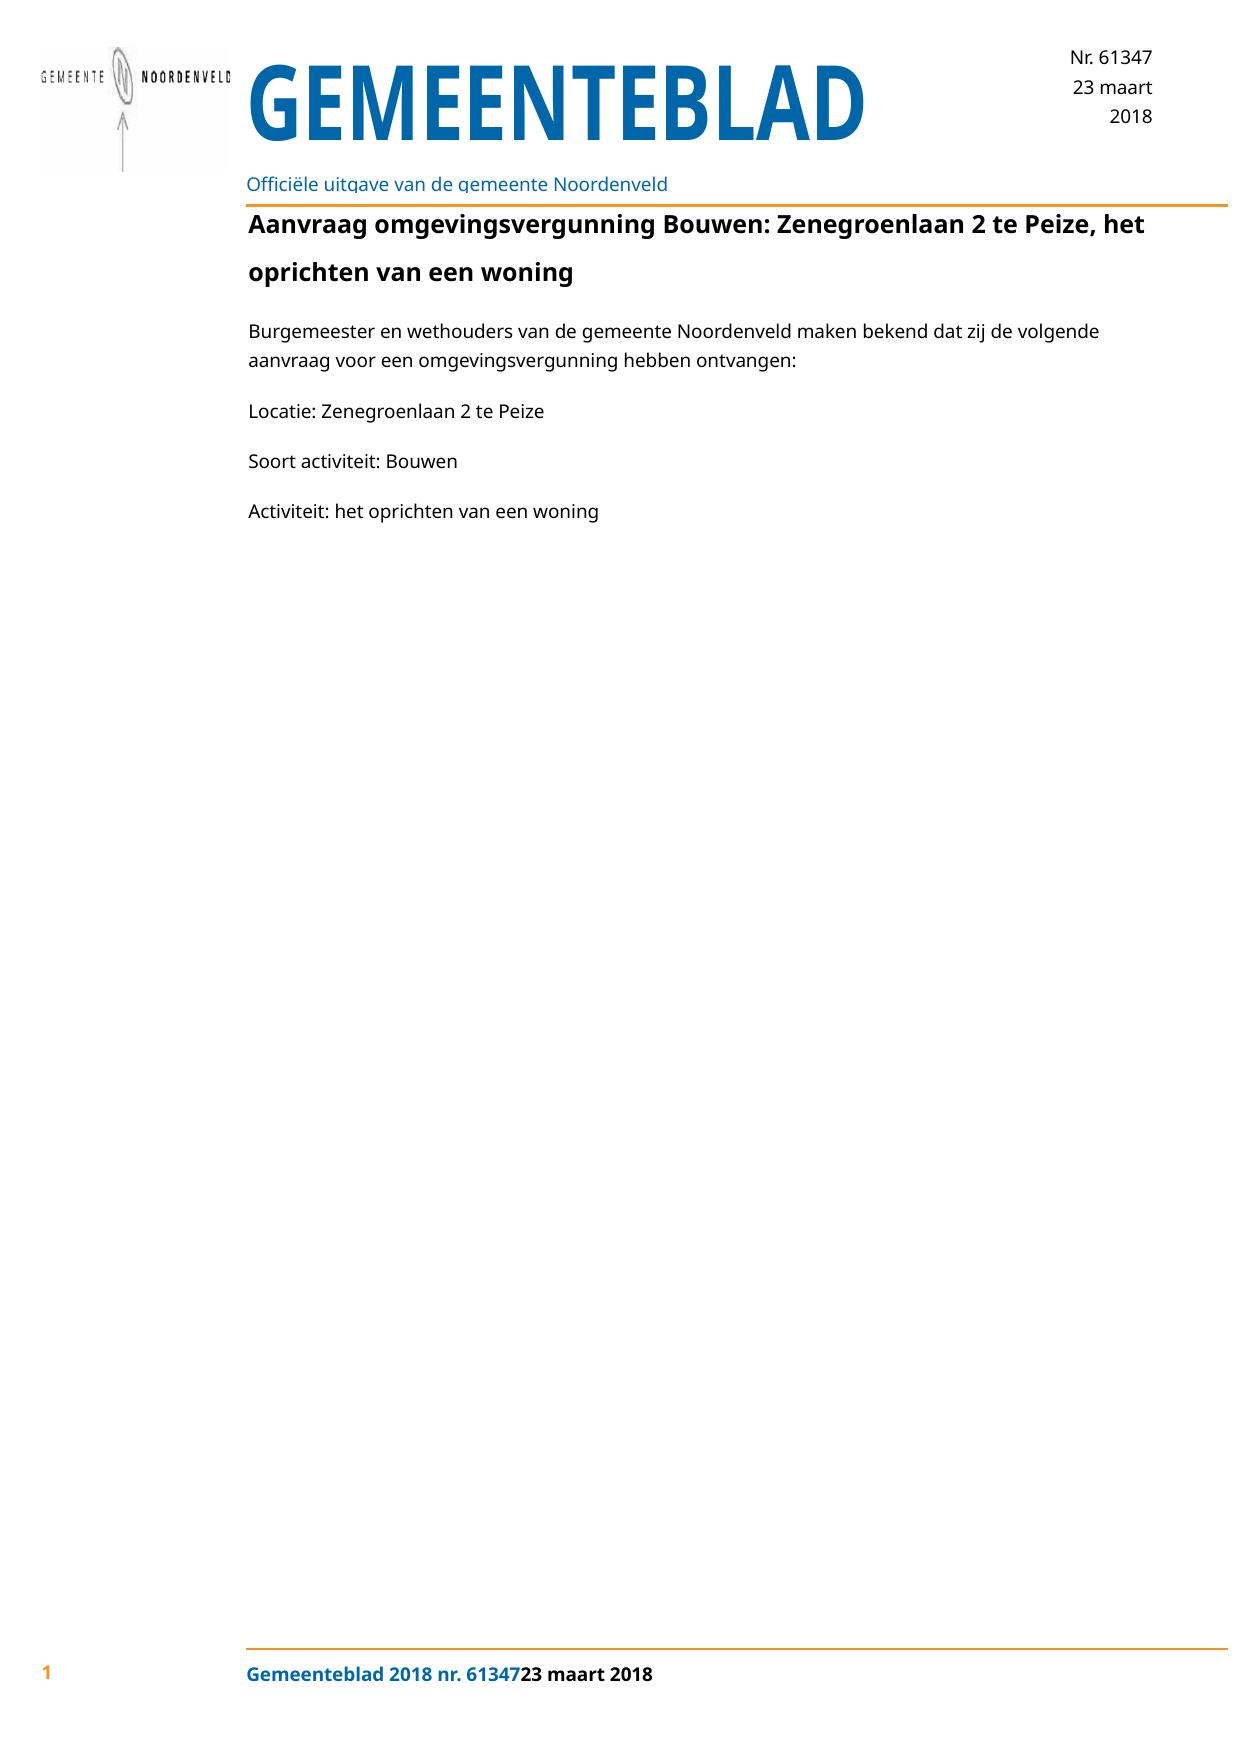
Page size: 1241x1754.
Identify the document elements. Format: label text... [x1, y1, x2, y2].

picture [41, 47, 231, 172]
text Activiteit: het oprichten van een woning [248, 499, 1152, 524]
text Soort activiteit: Bouwen [248, 448, 1152, 474]
text Burgemeester en wethouders van de gemeente Noordenveld maken bekend dat zij de volgende aanvraag voor een omgevingsvergunning hebben ontvangen: [248, 318, 1152, 373]
text Locatie: Zenegroenlaan 2 te Peize [248, 398, 1152, 424]
text Aanvraag omgevingsvergunning Bouwen: Zenegroenlaan 2 te Peize, het oprichten van een woning [248, 207, 1152, 288]
